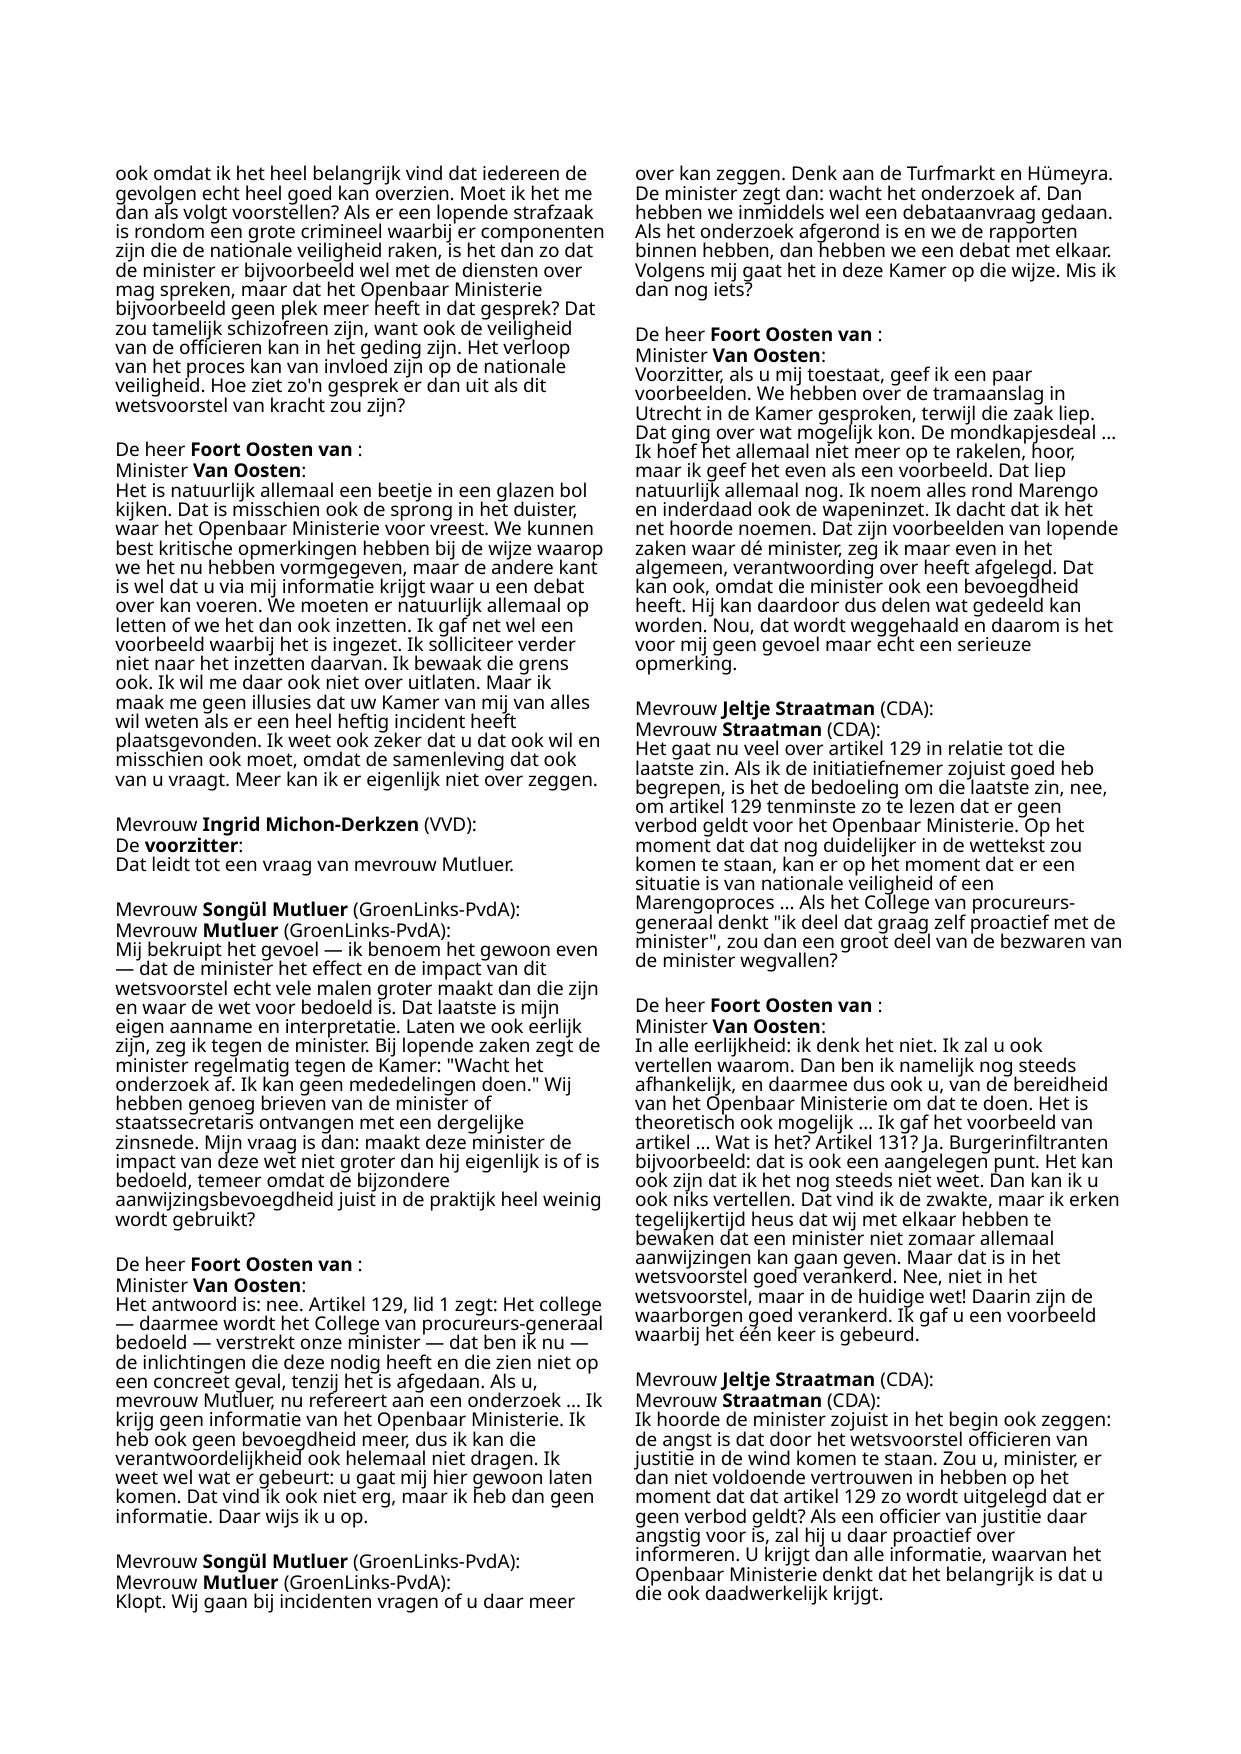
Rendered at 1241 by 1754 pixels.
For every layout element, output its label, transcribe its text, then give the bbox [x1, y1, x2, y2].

text Mevrouw Ingrid Michon-Derkzen (VVD): [115, 811, 605, 837]
text Mevrouw Songül Mutluer (GroenLinks-PvdA): [115, 1548, 605, 1574]
text Voorzitter, als u mij toestaat, geef ik een paar voorbeelden. We hebben over de tramaanslag in Utrecht in de Kamer gesproken, terwijl die zaak liep. Dat ging over wat mogelijk kon. De mondkapjesdeal … Ik hoef het allemaal niet meer op te rakelen, hoor, maar ik geef het even als een voorbeeld. Dat liep natuurlijk allemaal nog. Ik noem alles rond Marengo en inderdaad ook de wapeninzet. Ik dacht dat ik het net hoorde noemen. Dat zijn voorbeelden van lopende zaken waar dé minister, zeg ik maar even in het algemeen, verantwoording over heeft afgelegd. Dat kan ook, omdat die minister ook een bevoegdheid heeft. Hij kan daardoor dus delen wat gedeeld kan worden. Nou, dat wordt weggehaald en daarom is het voor mij geen gevoel maar echt een serieuze opmerking. [635, 366, 1125, 674]
text Het is natuurlijk allemaal een beetje in een glazen bol kijken. Dat is misschien ook de sprong in het duister, waar het Openbaar Ministerie voor vreest. We kunnen best kritische opmerkingen hebben bij de wijze waarop we het nu hebben vormgegeven, maar de andere kant is wel dat u via mij informatie krijgt waar u een debat over kan voeren. We moeten er natuurlijk allemaal op letten of we het dan ook inzetten. Ik gaf net wel een voorbeeld waarbij het is ingezet. Ik solliciteer verder niet naar het inzetten daarvan. Ik bewaak die grens ook. Ik wil me daar ook niet over uitlaten. Maar ik maak me geen illusies dat uw Kamer van mij van alles wil weten als er een heel heftig incident heeft plaatsgevonden. Ik weet ook zeker dat u dat ook wil en misschien ook moet, omdat de samenleving dat ook van u vraagt. Meer kan ik er eigenlijk niet over zeggen. [115, 482, 605, 790]
text Ik hoorde de minister zojuist in het begin ook zeggen: de angst is dat door het wetsvoorstel officieren van justitie in de wind komen te staan. Zou u, minister, er dan niet voldoende vertrouwen in hebben op het moment dat dat artikel 129 zo wordt uitgelegd dat er geen verbod geldt? Als een officier van justitie daar angstig voor is, zal hij u daar proactief over informeren. U krijgt dan alle informatie, waarvan het Openbaar Ministerie denkt dat het belangrijk is dat u die ook daadwerkelijk krijgt. [635, 1411, 1125, 1604]
text Mevrouw Mutluer (GroenLinks-PvdA): [115, 922, 605, 941]
text Mevrouw Songül Mutluer (GroenLinks-PvdA): [115, 896, 605, 922]
text Mevrouw Straatman (CDA): [635, 1392, 1125, 1411]
text Klopt. Wij gaan bij incidenten vragen of u daar meer [115, 1593, 605, 1612]
text De voorzitter: [115, 837, 605, 856]
text Minister Van Oosten: [115, 1277, 605, 1296]
text Mevrouw Straatman (CDA): [635, 721, 1125, 740]
text Dat leidt tot een vraag van mevrouw Mutluer. [115, 856, 605, 875]
text Mevrouw Jeltje Straatman (CDA): [635, 695, 1125, 721]
text De heer Foort Oosten van : [115, 437, 605, 462]
text ook omdat ik het heel belangrijk vind dat iedereen de gevolgen echt heel goed kan overzien. Moet ik het me dan als volgt voorstellen? Als er een lopende strafzaak is rondom een grote crimineel waarbij er componenten zijn die de nationale veiligheid raken, is het dan zo dat de minister er bijvoorbeeld wel met de diensten over mag spreken, maar dat het Openbaar Ministerie bijvoorbeeld geen plek meer heeft in dat gesprek? Dat zou tamelijk schizofreen zijn, want ook de veiligheid van de officieren kan in het geding zijn. Het verloop van het proces kan van invloed zijn op de nationale veiligheid. Hoe ziet zo'n gesprek er dan uit als dit wetsvoorstel van kracht zou zijn? [115, 165, 605, 416]
text Het gaat nu veel over artikel 129 in relatie tot die laatste zin. Als ik de initiatiefnemer zojuist goed heb begrepen, is het de bedoeling om die laatste zin, nee, om artikel 129 tenminste zo te lezen dat er geen verbod geldt voor het Openbaar Ministerie. Op het moment dat dat nog duidelijker in de wettekst zou komen te staan, kan er op het moment dat er een situatie is van nationale veiligheid of een Marengoproces … Als het College van procureurs-generaal denkt "ik deel dat graag zelf proactief met de minister", zou dan een groot deel van de bezwaren van de minister wegvallen? [635, 740, 1125, 971]
text Mevrouw Mutluer (GroenLinks-PvdA): [115, 1574, 605, 1593]
text In alle eerlijkheid: ik denk het niet. Ik zal u ook vertellen waarom. Dan ben ik namelijk nog steeds afhankelijk, en daarmee dus ook u, van de bereidheid van het Openbaar Ministerie om dat te doen. Het is theoretisch ook mogelijk … Ik gaf het voorbeeld van artikel … Wat is het? Artikel 131? Ja. Burgerinfiltranten bijvoorbeeld: dat is ook een aangelegen punt. Het kan ook zijn dat ik het nog steeds niet weet. Dan kan ik u ook niks vertellen. Dat vind ik de zwakte, maar ik erken tegelijkertijd heus dat wij met elkaar hebben te bewaken dat een minister niet zomaar allemaal aanwijzingen kan gaan geven. Maar dat is in het wetsvoorstel goed verankerd. Nee, niet in het wetsvoorstel, maar in de huidige wet! Daarin zijn de waarborgen goed verankerd. Ik gaf u een voorbeeld waarbij het één keer is gebeurd. [635, 1037, 1125, 1346]
text Mij bekruipt het gevoel — ik benoem het gewoon even — dat de minister het effect en de impact van dit wetsvoorstel echt vele malen groter maakt dan die zijn en waar de wet voor bedoeld is. Dat laatste is mijn eigen aanname en interpretatie. Laten we ook eerlijk zijn, zeg ik tegen de minister. Bij lopende zaken zegt de minister regelmatig tegen de Kamer: "Wacht het onderzoek af. Ik kan geen mededelingen doen." Wij hebben genoeg brieven van de minister of staatssecretaris ontvangen met een dergelijke zinsnede. Mijn vraag is dan: maakt deze minister de impact van deze wet niet groter dan hij eigenlijk is of is bedoeld, temeer omdat de bijzondere aanwijzingsbevoegdheid juist in de praktijk heel weinig wordt gebruikt? [115, 941, 605, 1230]
text Mevrouw Jeltje Straatman (CDA): [635, 1366, 1125, 1392]
text Minister Van Oosten: [635, 347, 1125, 366]
text De heer Foort Oosten van : [115, 1251, 605, 1277]
text Minister Van Oosten: [635, 1018, 1125, 1037]
text De heer Foort Oosten van : [635, 321, 1125, 347]
text Minister Van Oosten: [115, 462, 605, 482]
text over kan zeggen. Denk aan de Turfmarkt en Hümeyra. De minister zegt dan: wacht het onderzoek af. Dan hebben we inmiddels wel een debataanvraag gedaan. Als het onderzoek afgerond is en we de rapporten binnen hebben, dan hebben we een debat met elkaar. Volgens mij gaat het in deze Kamer op die wijze. Mis ik dan nog iets? [635, 165, 1125, 300]
text Het antwoord is: nee. Artikel 129, lid 1 zegt: Het college — daarmee wordt het College van procureurs-generaal bedoeld — verstrekt onze minister — dat ben ik nu — de inlichtingen die deze nodig heeft en die zien niet op een concreet geval, tenzij het is afgedaan. Als u, mevrouw Mutluer, nu refereert aan een onderzoek … Ik krijg geen informatie van het Openbaar Ministerie. Ik heb ook geen bevoegdheid meer, dus ik kan die verantwoordelijkheid ook helemaal niet dragen. Ik weet wel wat er gebeurt: u gaat mij hier gewoon laten komen. Dat vind ik ook niet erg, maar ik heb dan geen informatie. Daar wijs ik u op. [115, 1296, 605, 1527]
text De heer Foort Oosten van : [635, 992, 1125, 1018]
